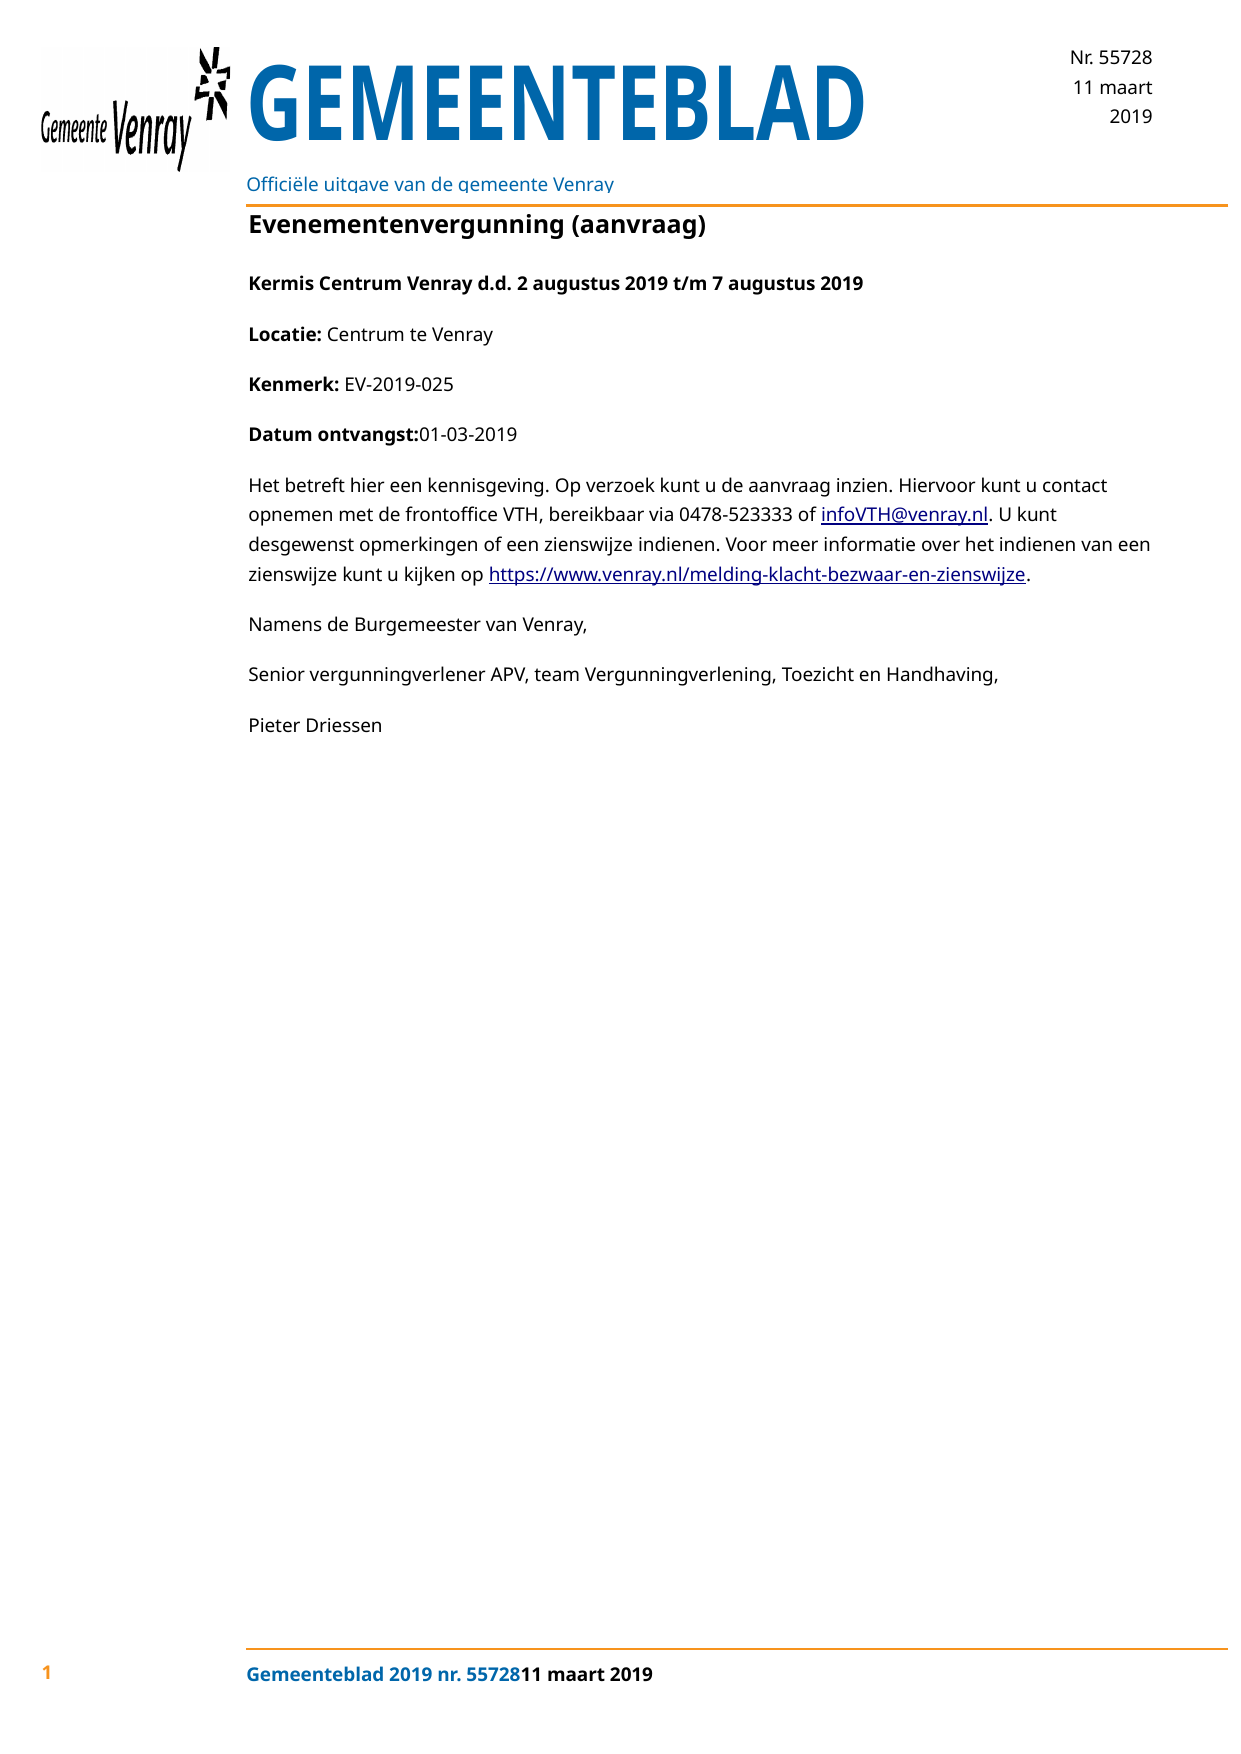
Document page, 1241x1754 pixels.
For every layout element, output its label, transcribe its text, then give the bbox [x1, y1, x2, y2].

text Datum ontvangst:01-03-2019 [248, 422, 1152, 447]
text Locatie: Centrum te Venray [248, 321, 1152, 346]
picture [41, 47, 231, 172]
text Namens de Burgemeester van Venray, [248, 611, 1152, 637]
text Pieter Driessen [248, 712, 1152, 738]
text Kenmerk: EV-2019-025 [248, 371, 1152, 397]
text Senior vergunningverlener APV, team Vergunningverlening, Toezicht en Handhaving, [248, 662, 1152, 687]
text Het betreft hier een kennisgeving. Op verzoek kunt u de aanvraag inzien. Hiervoor kunt u contact opnemen met de frontoffice VTH, bereikbaar via 0478-523333 of infoVTH@venray.nl. U kunt desgewenst opmerkingen of een zienswijze indienen. Voor meer informatie over het indienen van een zienswijze kunt u kijken op https://www.venray.nl/melding-klacht-bezwaar-en-zienswijze. [248, 472, 1152, 586]
text Kermis Centrum Venray d.d. 2 augustus 2019 t/m 7 augustus 2019 [248, 270, 1152, 296]
text Evenementenvergunning (aanvraag) [248, 207, 1152, 241]
